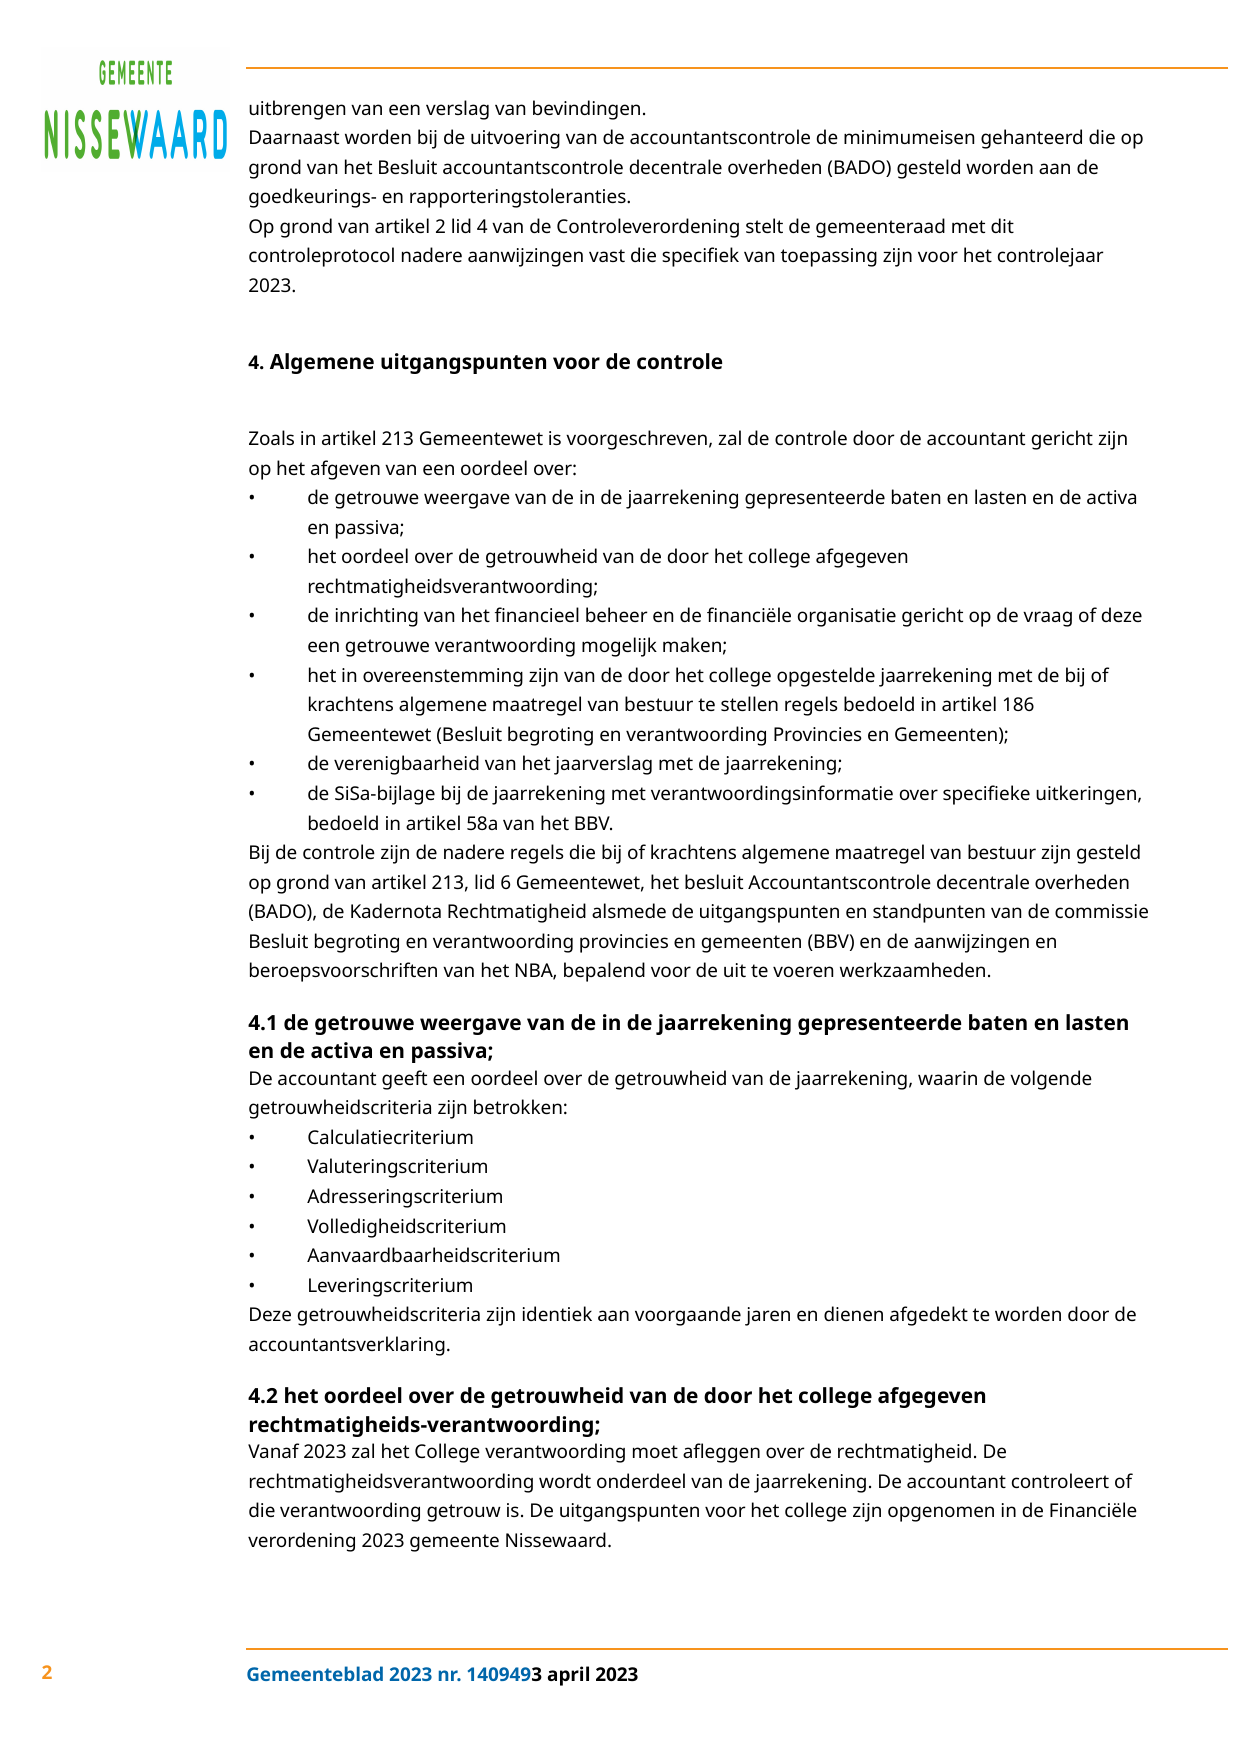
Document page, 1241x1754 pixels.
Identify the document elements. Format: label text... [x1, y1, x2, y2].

list Aanvaardbaarheidscriterium [248, 1242, 1152, 1268]
list Valuteringscriterium [248, 1154, 1152, 1179]
text Vanaf 2023 zal het College verantwoording moet afleggen over de rechtmatigheid. De rechtmatigheidsverantwoording wordt onderdeel van de jaarrekening. De accountant controleert of die verantwoording getrouw is. De uitgangspunten voor het college zijn opgenomen in de Financiële verordening 2023 gemeente Nissewaard. [248, 1438, 1152, 1553]
list de inrichting van het financieel beheer en de financiële organisatie gericht op de vraag of deze een getrouwe verantwoording mogelijk maken; [248, 603, 1152, 658]
text 4.1 de getrouwe weergave van de in de jaarrekening gepresenteerde baten en lasten en de activa en passiva; [248, 1008, 1152, 1065]
text uitbrengen van een verslag van bevindingen. [248, 95, 1152, 121]
list Calculatiecriterium [248, 1124, 1152, 1150]
list Volledigheidscriterium [248, 1213, 1152, 1239]
text 4. Algemene uitgangspunten voor de controle [248, 347, 1152, 376]
list Leveringscriterium [248, 1272, 1152, 1298]
list de verenigbaarheid van het jaarverslag met de jaarrekening; [248, 751, 1152, 776]
picture [41, 47, 231, 172]
list het in overeenstemming zijn van de door het college opgestelde jaarrekening met de bij of krachtens algemene maatregel van bestuur te stellen regels bedoeld in artikel 186 Gemeentewet (Besluit begroting en verantwoording Provincies en Gemeenten); [248, 662, 1152, 747]
text Op grond van artikel 2 lid 4 van de Controleverordening stelt de gemeenteraad met dit controleprotocol nadere aanwijzingen vast die specifiek van toepassing zijn voor het controlejaar 2023. [248, 213, 1152, 298]
text 4.2 het oordeel over de getrouwheid van de door het college afgegeven rechtmatigheids-verantwoording; [248, 1382, 1152, 1438]
list het oordeel over de getrouwheid van de door het college afgegeven rechtmatigheidsverantwoording; [248, 543, 1152, 599]
list Adresseringscriterium [248, 1183, 1152, 1209]
list de getrouwe weergave van de in de jaarrekening gepresenteerde baten en lasten en de activa en passiva; [248, 484, 1152, 540]
text De accountant geeft een oordeel over de getrouwheid van de jaarrekening, waarin de volgende getrouwheidscriteria zijn betrokken: [248, 1065, 1152, 1120]
text Daarnaast worden bij de uitvoering van de accountantscontrole de minimumeisen gehanteerd die op grond van het Besluit accountantscontrole decentrale overheden (BADO) gesteld worden aan de goedkeurings- en rapporteringstoleranties. [248, 124, 1152, 209]
text Zoals in artikel 213 Gemeentewet is voorgeschreven, zal de controle door de accountant gericht zijn op het afgeven van een oordeel over: [248, 425, 1152, 481]
text Bij de controle zijn de nadere regels die bij of krachtens algemene maatregel van bestuur zijn gesteld op grond van artikel 213, lid 6 Gemeentewet, het besluit Accountantscontrole decentrale overheden (BADO), de Kadernota Rechtmatigheid alsmede de uitgangspunten en standpunten van de commissie Besluit begroting en verantwoording provincies en gemeenten (BBV) en de aanwijzingen en beroepsvoorschriften van het NBA, bepalend voor de uit te voeren werkzaamheden. [248, 839, 1152, 983]
text Deze getrouwheidscriteria zijn identiek aan voorgaande jaren en dienen afgedekt te worden door de accountantsverklaring. [248, 1302, 1152, 1357]
list de SiSa-bijlage bij de jaarrekening met verantwoordingsinformatie over specifieke uitkeringen, bedoeld in artikel 58a van het BBV. [248, 780, 1152, 836]
